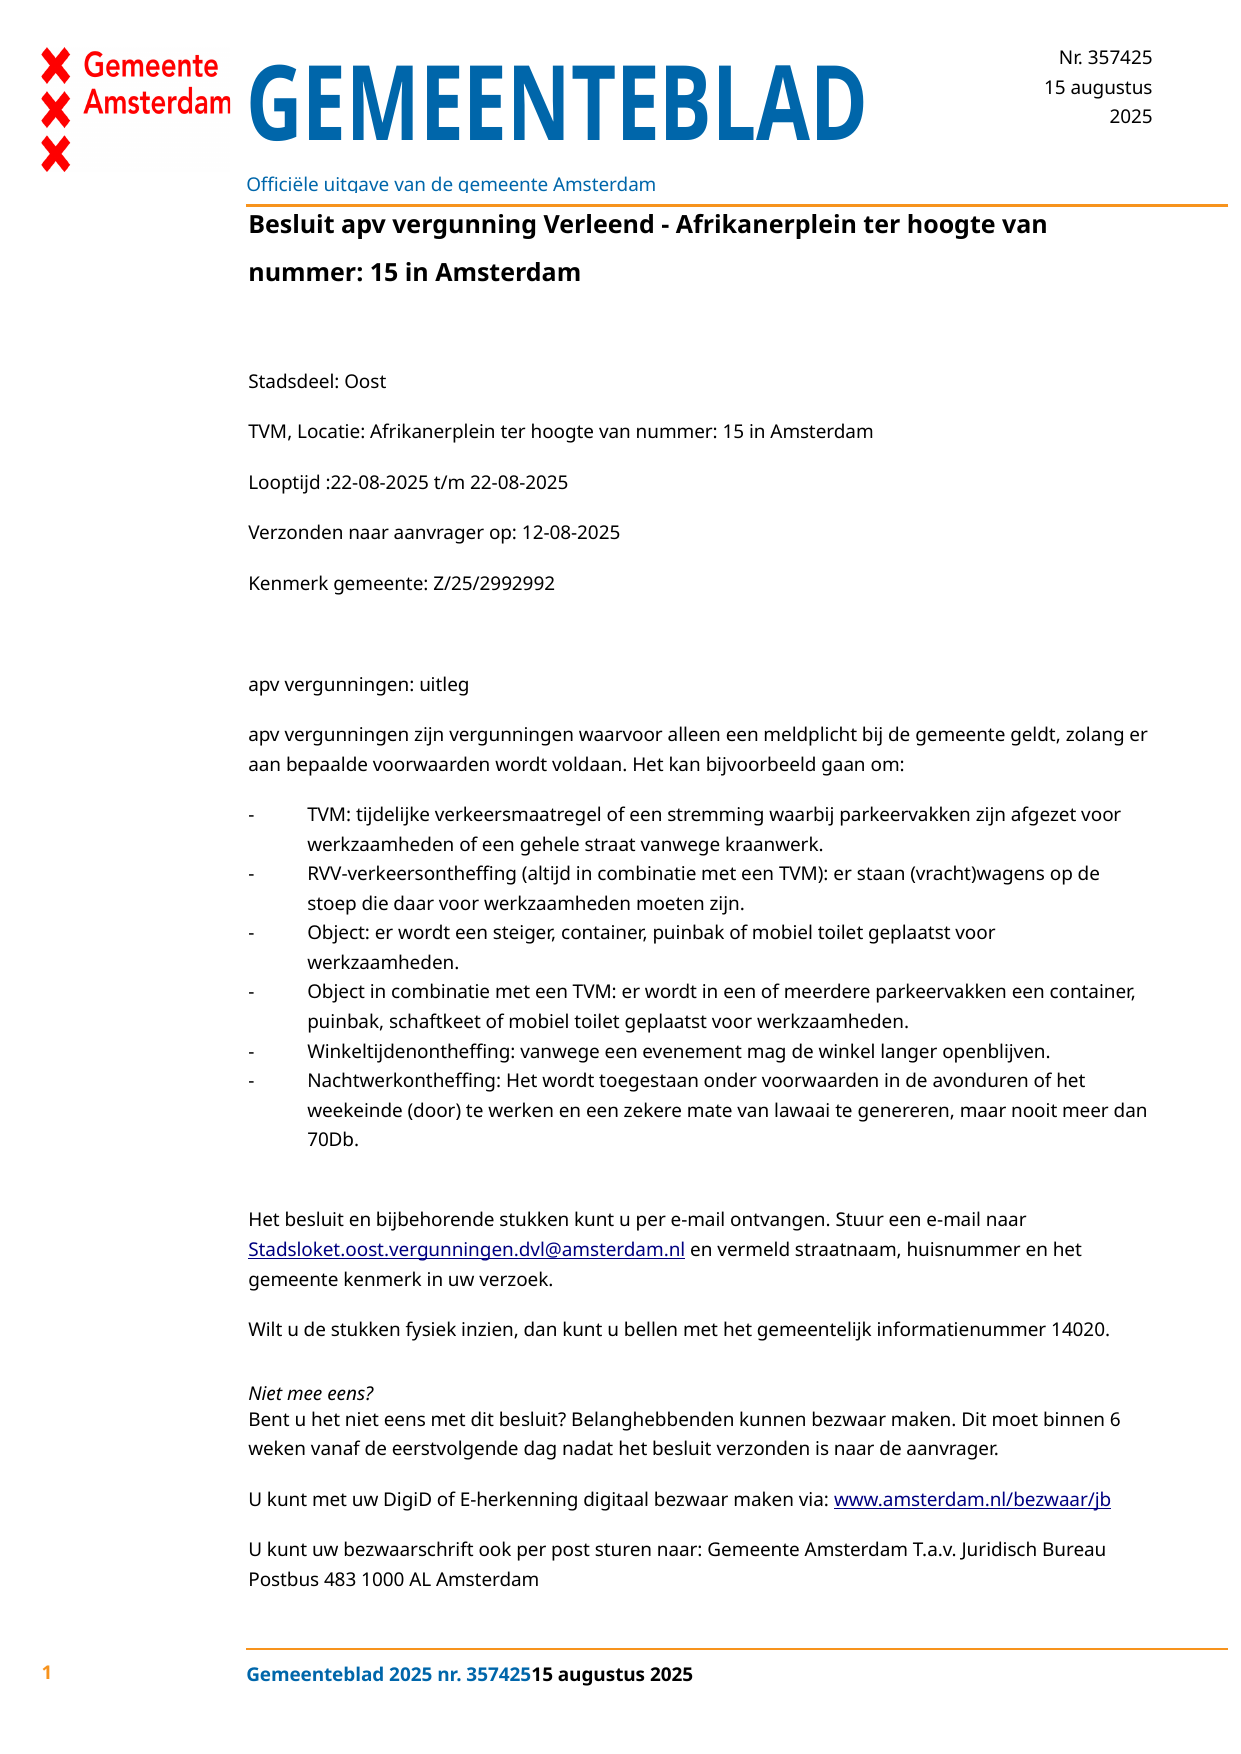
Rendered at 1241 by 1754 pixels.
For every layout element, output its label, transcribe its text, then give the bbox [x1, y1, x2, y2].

text Wilt u de stukken fysiek inzien, dan kunt u bellen met het gemeentelijk informatienummer 14020. [248, 1316, 1152, 1342]
text U kunt met uw DigiD of E-herkenning digitaal bezwaar maken via: www.amsterdam.nl/bezwaar/jb [248, 1486, 1152, 1512]
text Looptijd :22-08-2025 t/m 22-08-2025 [248, 469, 1152, 495]
text Niet mee eens? [248, 1380, 1152, 1406]
picture [41, 47, 231, 172]
list Nachtwerkontheffing: Het wordt toegestaan onder voorwaarden in de avonduren of het weekeinde (door) te werken en een zekere mate van lawaai te genereren, maar nooit meer dan 70Db. [248, 1067, 1152, 1152]
list Winkeltijdenontheffing: vanwege een evenement mag de winkel langer openblijven. [248, 1038, 1152, 1064]
text Stadsdeel: Oost [248, 368, 1152, 394]
text Besluit apv vergunning Verleend - Afrikanerplein ter hoogte van nummer: 15 in Amsterdam [248, 207, 1152, 288]
text Bent u het niet eens met dit besluit? Belanghebbenden kunnen bezwaar maken. Dit moet binnen 6 weken vanaf de eerstvolgende dag nadat het besluit verzonden is naar de aanvrager. [248, 1406, 1152, 1461]
list RVV-verkeersontheffing (altijd in combinatie met een TVM): er staan (vracht)wagens op de stoep die daar voor werkzaamheden moeten zijn. [248, 860, 1152, 916]
list Object in combinatie met een TVM: er wordt in een of meerdere parkeervakken een container, puinbak, schaftkeet of mobiel toilet geplaatst voor werkzaamheden. [248, 979, 1152, 1034]
text apv vergunningen: uitleg [248, 671, 1152, 697]
list Object: er wordt een steiger, container, puinbak of mobiel toilet geplaatst voor werkzaamheden. [248, 919, 1152, 975]
text Het besluit en bijbehorende stukken kunt u per e-mail ontvangen. Stuur een e-mail naar Stadsloket.oost.vergunningen.dvl@amsterdam.nl en vermeld straatnaam, huisnummer en het gemeente kenmerk in uw verzoek. [248, 1207, 1152, 1292]
text Kenmerk gemeente: Z/25/2992992 [248, 570, 1152, 596]
text TVM, Locatie: Afrikanerplein ter hoogte van nummer: 15 in Amsterdam [248, 419, 1152, 444]
list TVM: tijdelijke verkeersmaatregel of een stremming waarbij parkeervakken zijn afgezet voor werkzaamheden of een gehele straat vanwege kraanwerk. [248, 801, 1152, 857]
text apv vergunningen zijn vergunningen waarvoor alleen een meldplicht bij de gemeente geldt, zolang er aan bepaalde voorwaarden wordt voldaan. Het kan bijvoorbeeld gaan om: [248, 721, 1152, 777]
text Verzonden naar aanvrager op: 12-08-2025 [248, 519, 1152, 545]
text U kunt uw bezwaarschrift ook per post sturen naar: Gemeente Amsterdam T.a.v. Juridisch Bureau Postbus 483 1000 AL Amsterdam [248, 1536, 1152, 1592]
